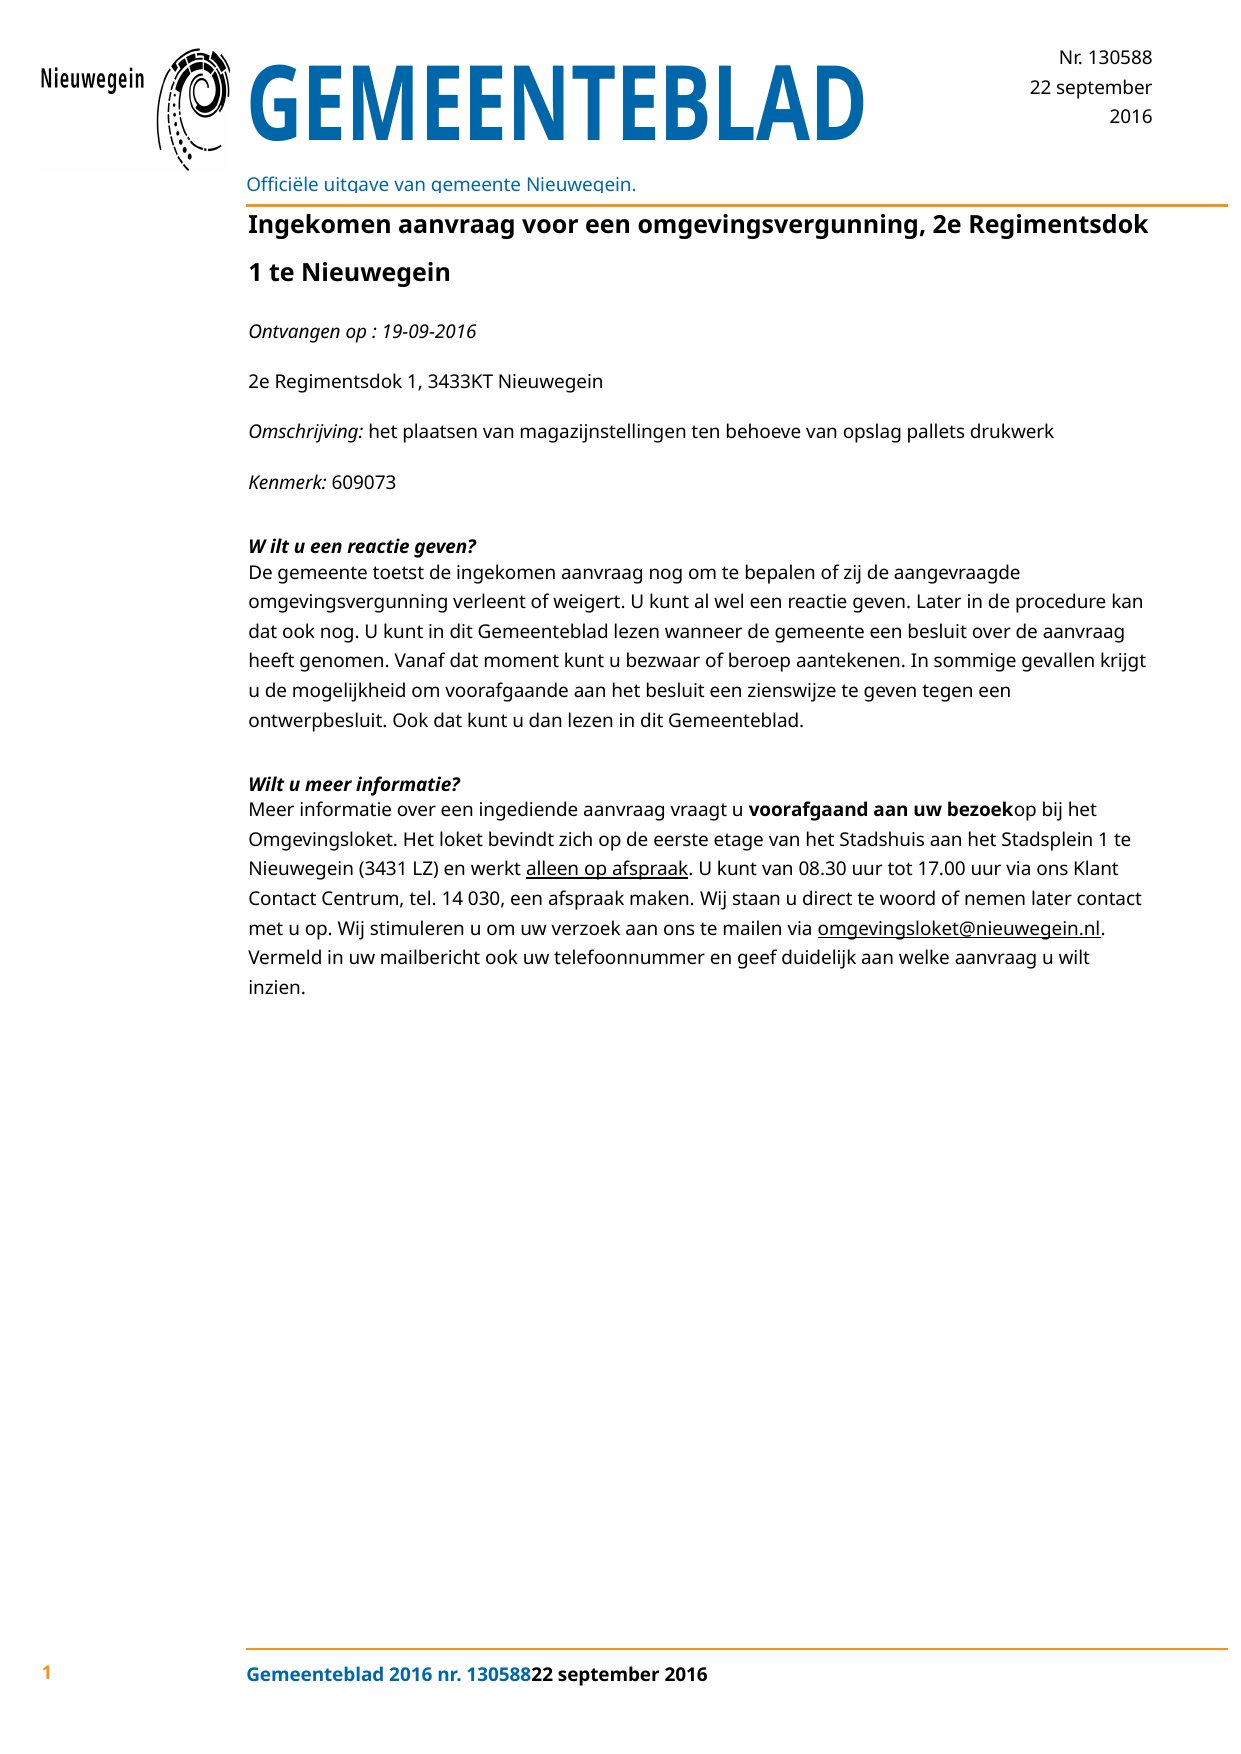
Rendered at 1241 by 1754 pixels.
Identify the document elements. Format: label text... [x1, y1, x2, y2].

text Meer informatie over een ingediende aanvraag vraagt u voorafgaand aan uw bezoekop bij het Omgevingsloket. Het loket bevindt zich op de eerste etage van het Stadshuis aan het Stadsplein 1 te Nieuwegein (3431 LZ) en werkt alleen op afspraak. U kunt van 08.30 uur tot 17.00 uur via ons Klant Contact Centrum, tel. 14 030, een afspraak maken. Wij staan u direct te woord of nemen later contact met u op. Wij stimuleren u om uw verzoek aan ons te mailen via omgevingsloket@nieuwegein.nl. Vermeld in uw mailbericht ook uw telefoonnummer en geef duidelijk aan welke aanvraag u wilt inzien. [248, 796, 1152, 1000]
text Ingekomen aanvraag voor een omgevingsvergunning, 2e Regimentsdok 1 te Nieuwegein [248, 207, 1152, 288]
text 2e Regimentsdok 1, 3433KT Nieuwegein [248, 368, 1152, 394]
text Omschrijving: het plaatsen van magazijnstellingen ten behoeve van opslag pallets drukwerk [248, 419, 1152, 444]
text Wilt u meer informatie? [248, 771, 1152, 796]
text W ilt u een reactie geven? [248, 533, 1152, 559]
text De gemeente toetst de ingekomen aanvraag nog om te bepalen of zij de aangevraagde omgevingsvergunning verleent of weigert. U kunt al wel een reactie geven. Later in de procedure kan dat ook nog. U kunt in dit Gemeenteblad lezen wanneer de gemeente een besluit over de aanvraag heeft genomen. Vanaf dat moment kunt u bezwaar of beroep aantekenen. In sommige gevallen krijgt u de mogelijkheid om voorafgaande aan het besluit een zienswijze te geven tegen een ontwerpbesluit. Ook dat kunt u dan lezen in dit Gemeenteblad. [248, 559, 1152, 732]
text Kenmerk: 609073 [248, 469, 1152, 495]
picture [41, 47, 231, 172]
text Ontvangen op : 19-09-2016 [248, 318, 1152, 344]
